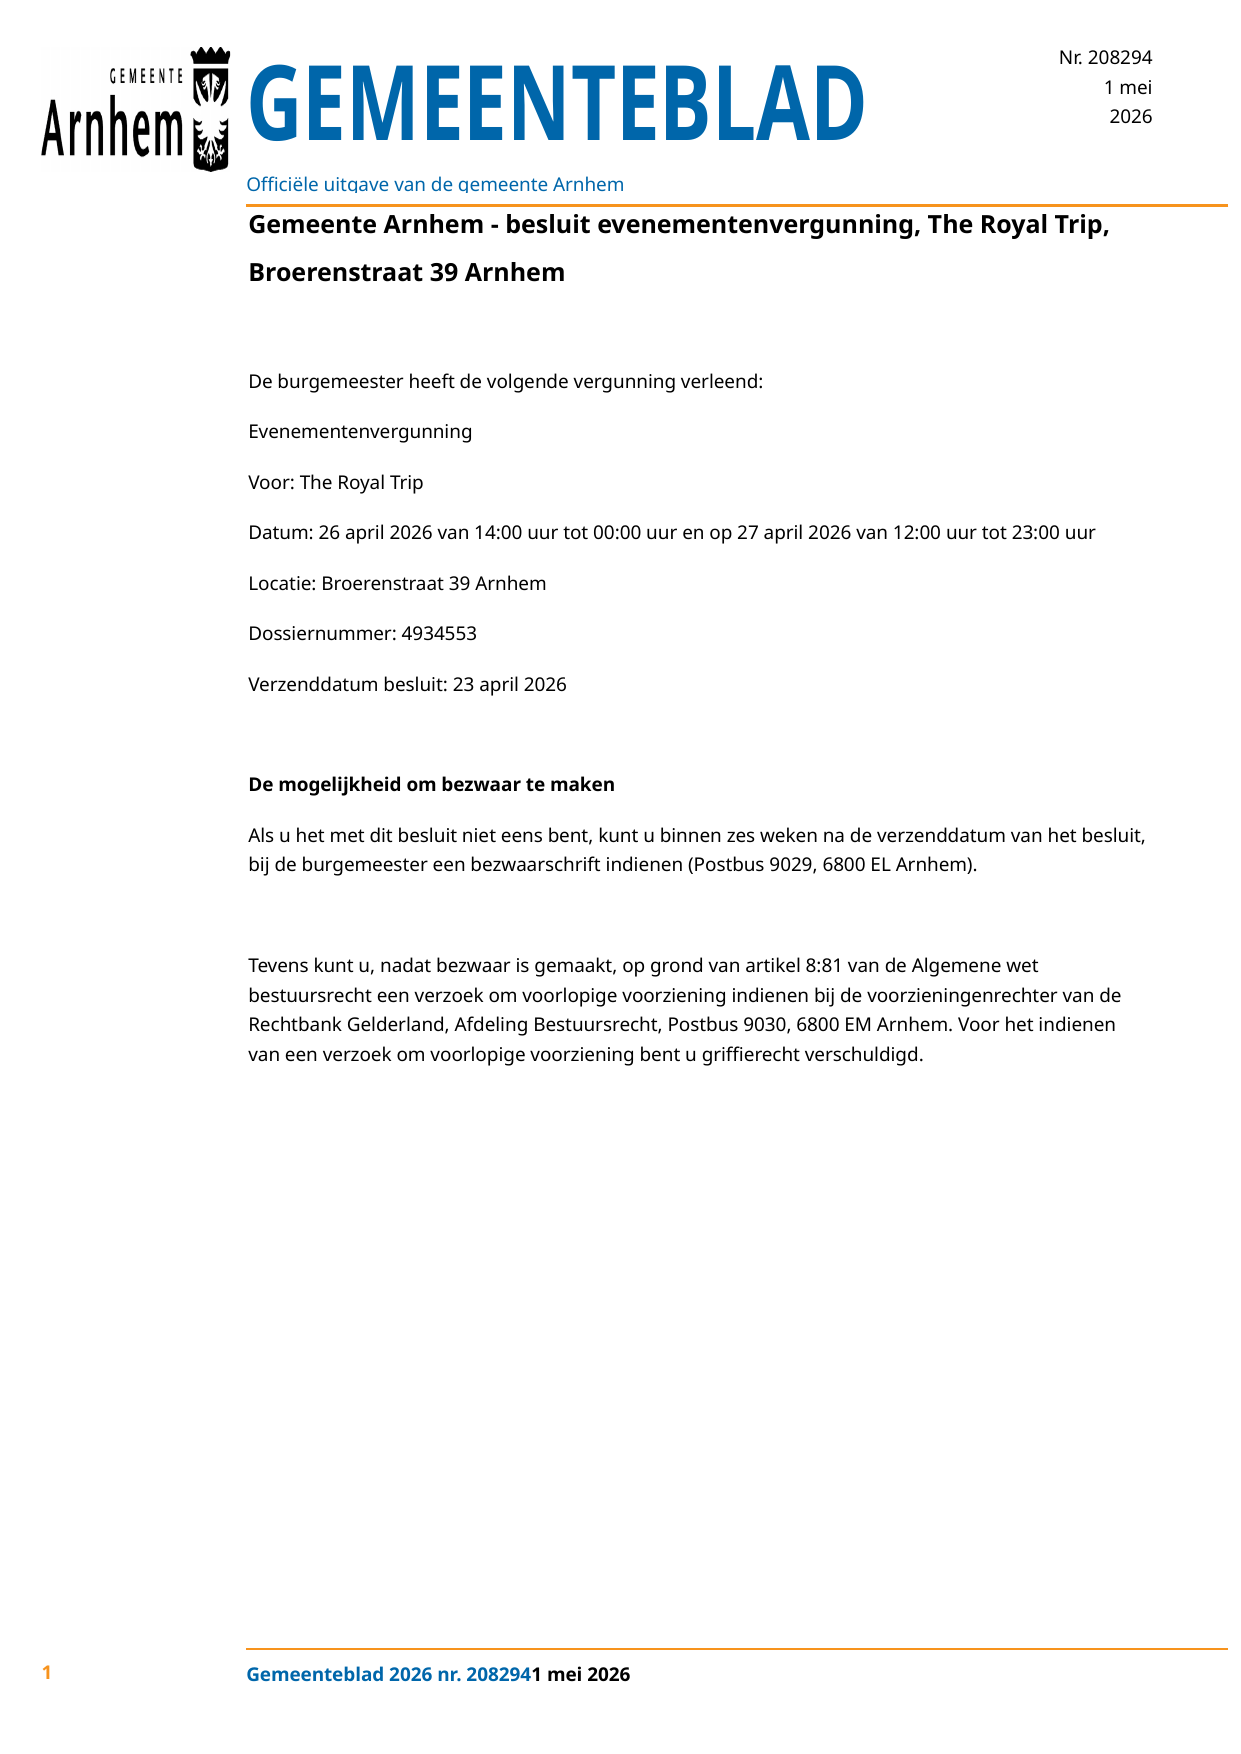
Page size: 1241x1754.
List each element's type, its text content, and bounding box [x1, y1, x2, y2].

text Dossiernummer: 4934553 [248, 620, 1152, 646]
text Als u het met dit besluit niet eens bent, kunt u binnen zes weken na de verzenddatum van het besluit, bij de burgemeester een bezwaarschrift indienen (Postbus 9029, 6800 EL Arnhem). [248, 822, 1152, 877]
text Gemeente Arnhem - besluit evenementenvergunning, The Royal Trip, Broerenstraat 39 Arnhem [248, 207, 1152, 288]
text De burgemeester heeft de volgende vergunning verleend: [248, 368, 1152, 394]
text Verzenddatum besluit: 23 april 2026 [248, 671, 1152, 697]
text Voor: The Royal Trip [248, 469, 1152, 495]
picture [41, 47, 231, 172]
text Locatie: Broerenstraat 39 Arnhem [248, 570, 1152, 596]
text Datum: 26 april 2026 van 14:00 uur tot 00:00 uur en op 27 april 2026 van 12:00 uur tot 23:00 uur [248, 519, 1152, 545]
text Tevens kunt u, nadat bezwaar is gemaakt, op grond van artikel 8:81 van de Algemene wet bestuursrecht een verzoek om voorlopige voorziening indienen bij de voorzieningenrechter van de Rechtbank Gelderland, Afdeling Bestuursrecht, Postbus 9030, 6800 EM Arnhem. Voor het indienen van een verzoek om voorlopige voorziening bent u griffierecht verschuldigd. [248, 952, 1152, 1067]
text Evenementenvergunning [248, 419, 1152, 444]
text De mogelijkheid om bezwaar te maken [248, 772, 1152, 797]
